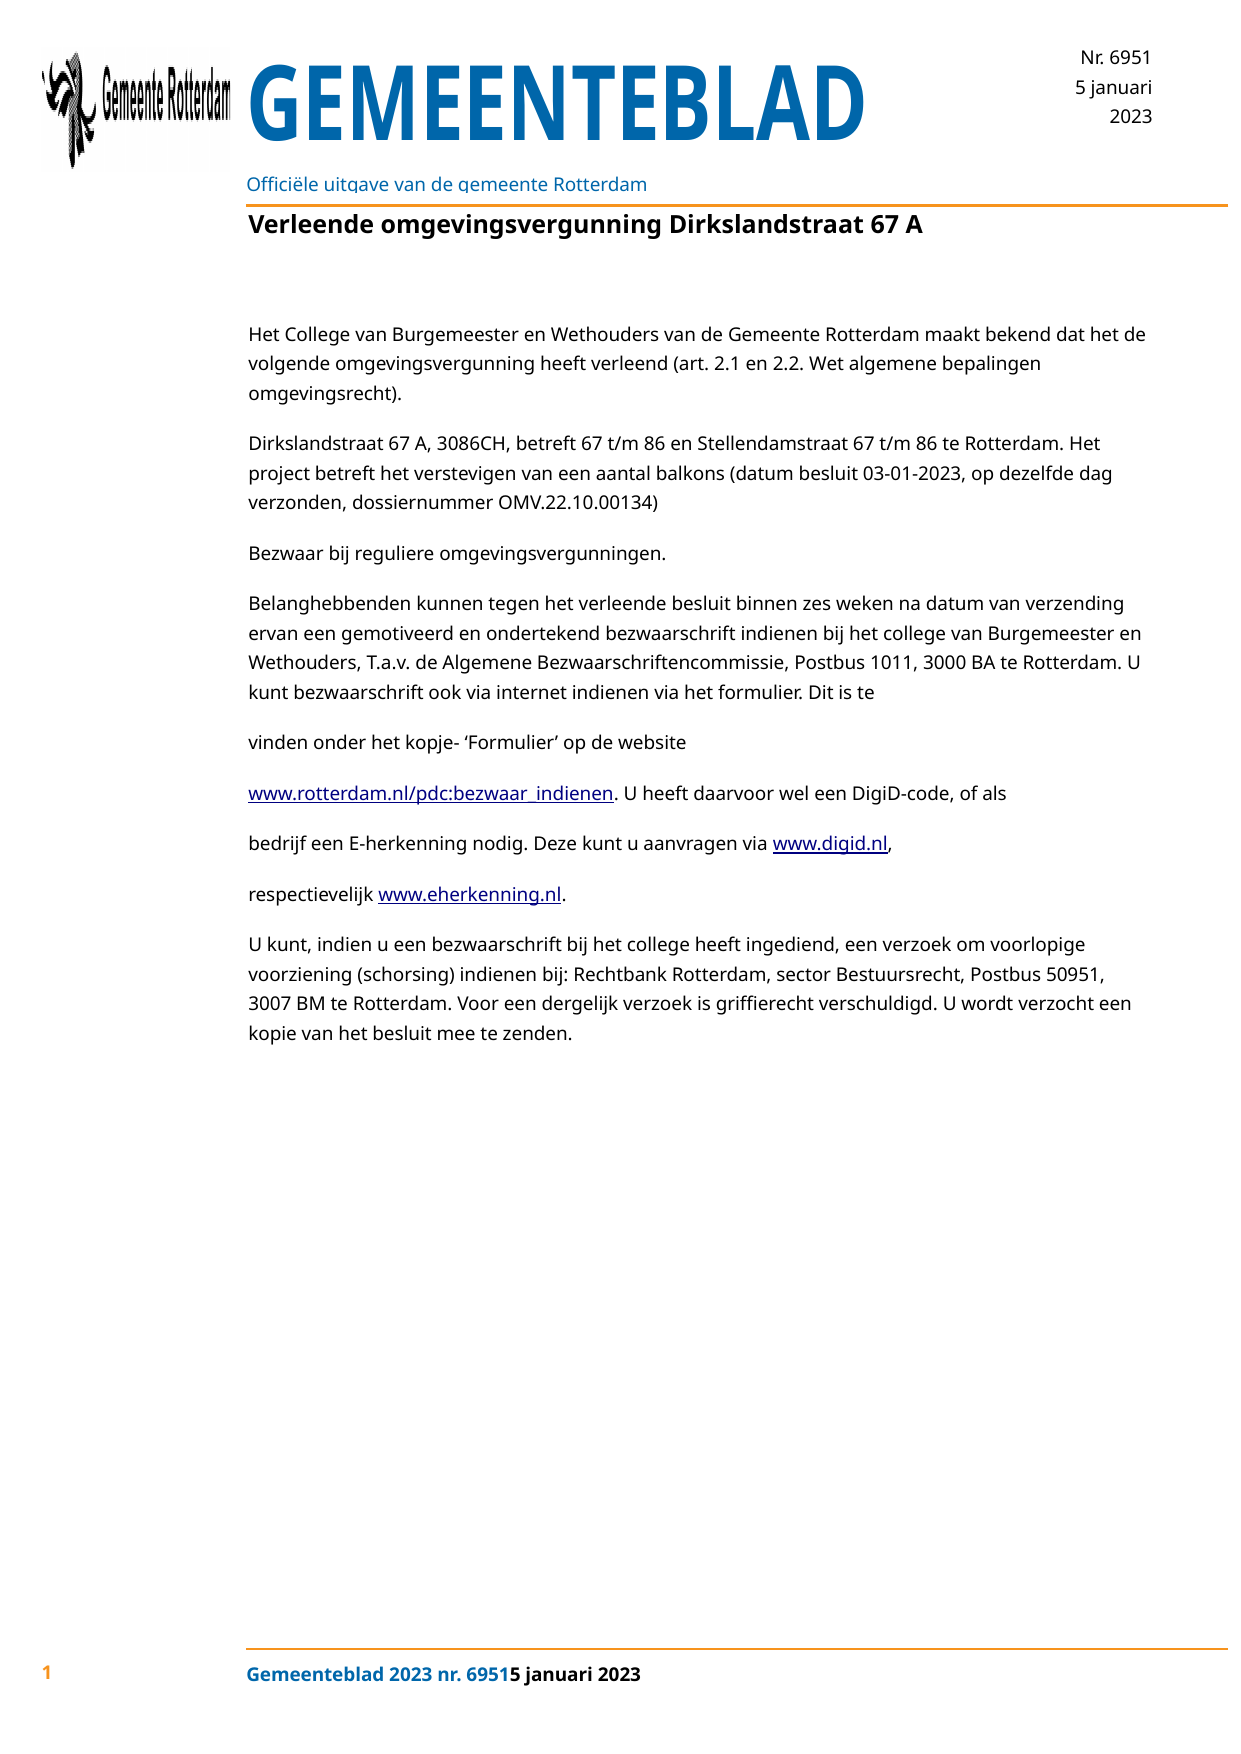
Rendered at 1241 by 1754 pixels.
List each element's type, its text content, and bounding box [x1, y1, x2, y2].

text bedrijf een E-herkenning nodig. Deze kunt u aanvragen via www.digid.nl, [248, 830, 1152, 856]
text www.rotterdam.nl/pdc:bezwaar_indienen. U heeft daarvoor wel een DigiD-code, of als [248, 780, 1152, 806]
text Dirkslandstraat 67 A, 3086CH, betreft 67 t/m 86 en Stellendamstraat 67 t/m 86 te Rotterdam. Het project betreft het verstevigen van een aantal balkons (datum besluit 03-01-2023, op dezelfde dag verzonden, dossiernummer OMV.22.10.00134) [248, 430, 1152, 515]
text Bezwaar bij reguliere omgevingsvergunningen. [248, 540, 1152, 566]
text Verleende omgevingsvergunning Dirkslandstraat 67 A [248, 207, 1152, 241]
text U kunt, indien u een bezwaarschrift bij het college heeft ingediend, een verzoek om voorlopige voorziening (schorsing) indienen bij: Rechtbank Rotterdam, sector Bestuursrecht, Postbus 50951, 3007 BM te Rotterdam. Voor een dergelijk verzoek is griffierecht verschuldigd. U wordt verzocht een kopie van het besluit mee te zenden. [248, 931, 1152, 1046]
picture [41, 47, 231, 172]
text respectievelijk www.eherkenning.nl. [248, 881, 1152, 906]
text vinden onder het kopje- ‘Formulier’ op de website [248, 729, 1152, 755]
text Het College van Burgemeester en Wethouders van de Gemeente Rotterdam maakt bekend dat het de volgende omgevingsvergunning heeft verleend (art. 2.1 en 2.2. Wet algemene bepalingen omgevingsrecht). [248, 321, 1152, 406]
text Belanghebbenden kunnen tegen het verleende besluit binnen zes weken na datum van verzending ervan een gemotiveerd en ondertekend bezwaarschrift indienen bij het college van Burgemeester en Wethouders, T.a.v. de Algemene Bezwaarschriftencommissie, Postbus 1011, 3000 BA te Rotterdam. U kunt bezwaarschrift ook via internet indienen via het formulier. Dit is te [248, 590, 1152, 705]
